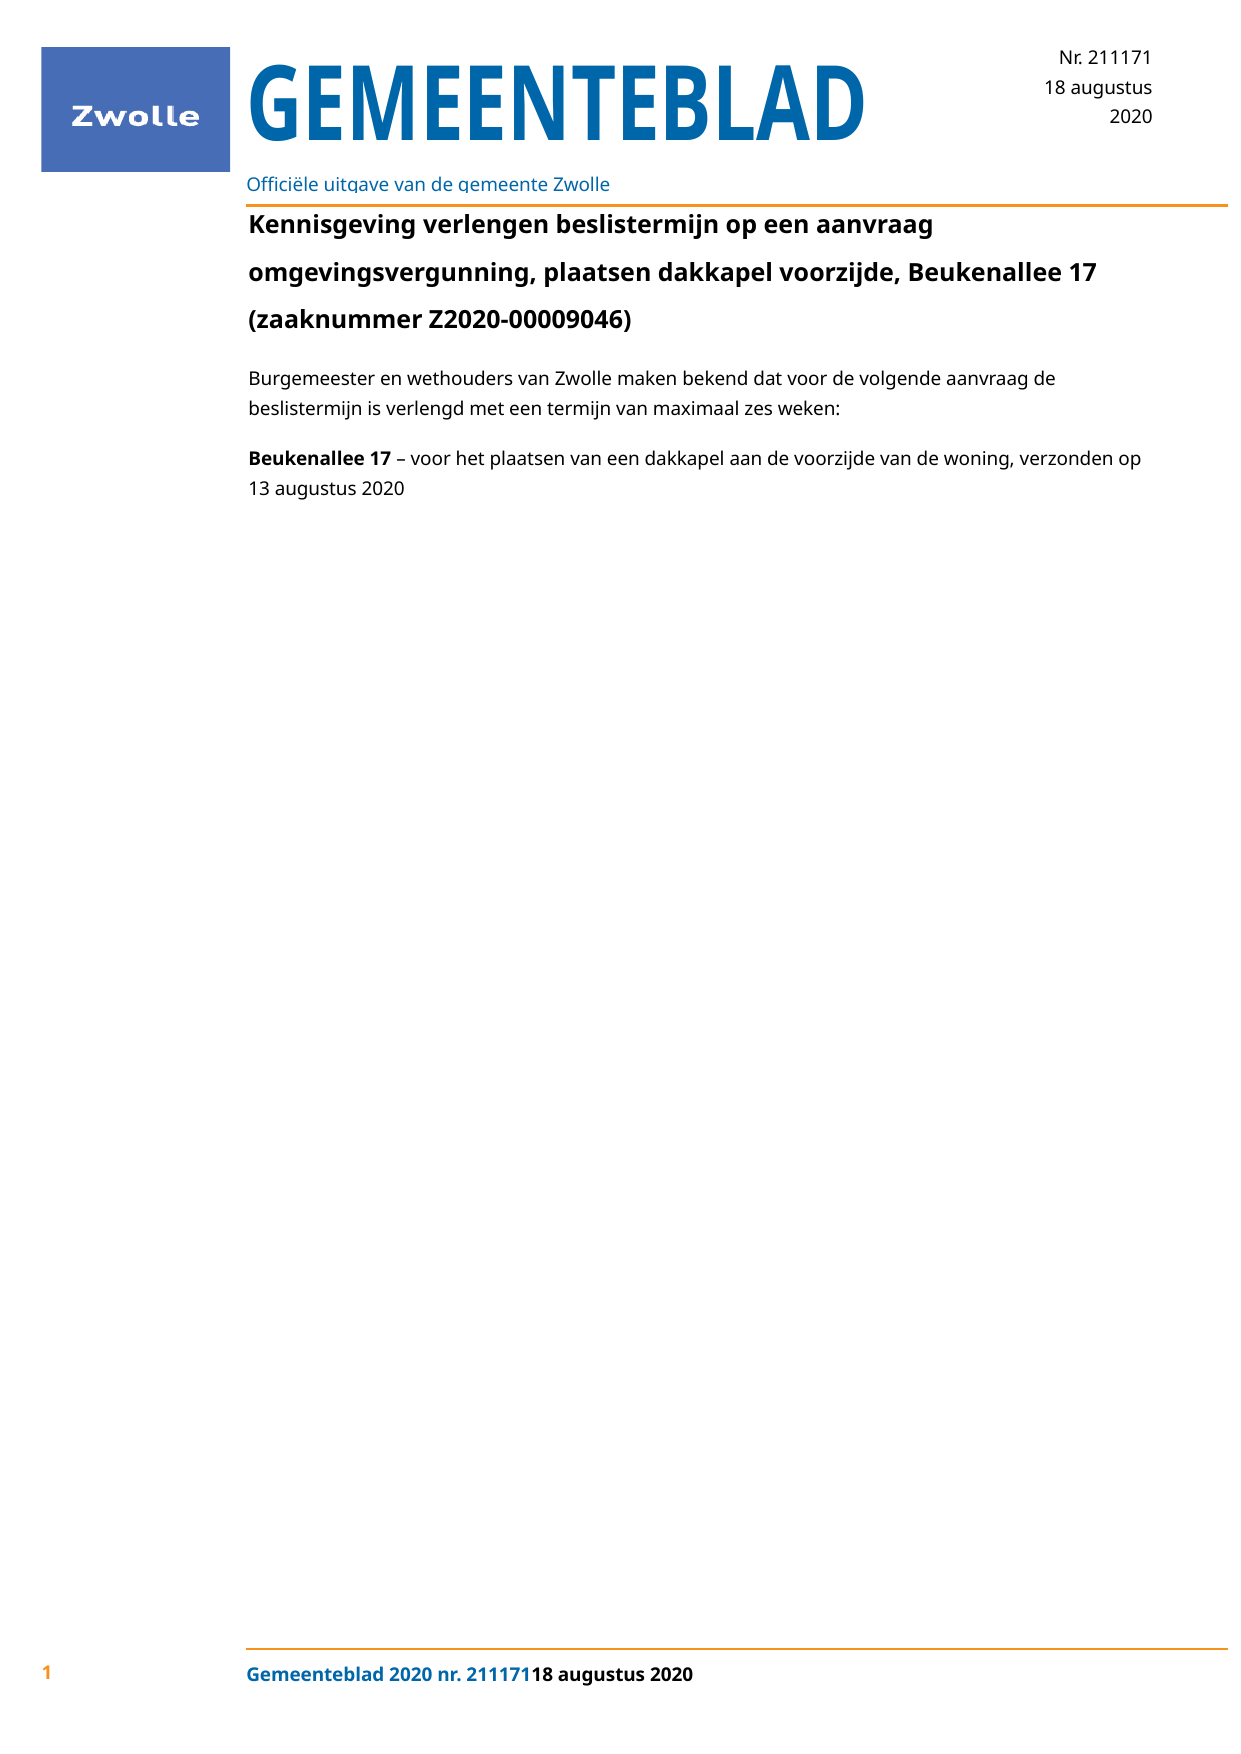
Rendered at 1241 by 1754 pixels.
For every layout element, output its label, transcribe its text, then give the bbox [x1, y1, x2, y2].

text Kennisgeving verlengen beslistermijn op een aanvraag omgevingsvergunning, plaatsen dakkapel voorzijde, Beukenallee 17 (zaaknummer Z2020-00009046) [248, 207, 1152, 336]
picture [41, 47, 231, 172]
text Beukenallee 17 – voor het plaatsen van een dakkapel aan de voorzijde van de woning, verzonden op 13 augustus 2020 [248, 446, 1152, 501]
text Burgemeester en wethouders van Zwolle maken bekend dat voor de volgende aanvraag de beslistermijn is verlengd met een termijn van maximaal zes weken: [248, 366, 1152, 421]
